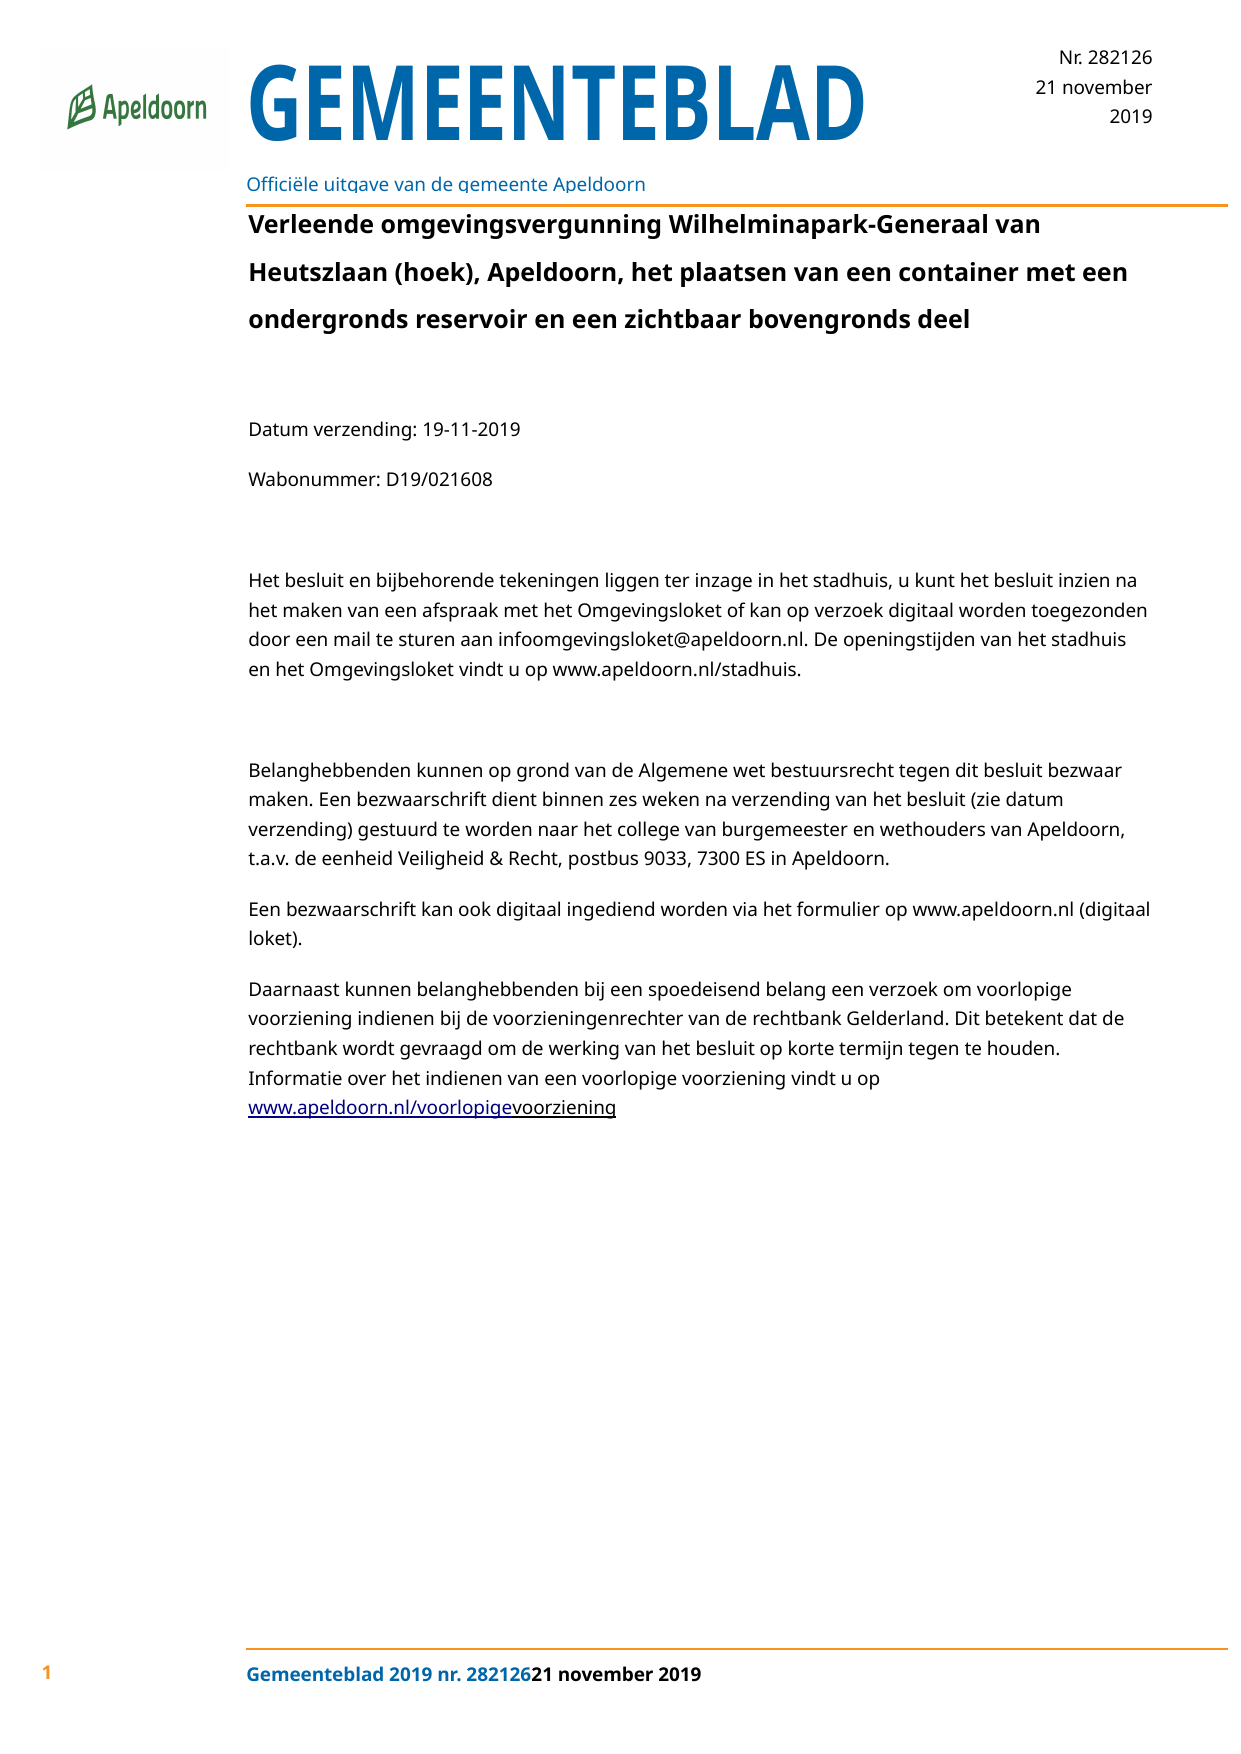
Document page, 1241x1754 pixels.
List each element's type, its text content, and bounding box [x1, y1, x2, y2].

text Een bezwaarschrift kan ook digitaal ingediend worden via het formulier op www.apeldoorn.nl (digitaal loket). [248, 896, 1152, 951]
text Daarnaast kunnen belanghebbenden bij een spoedeisend belang een verzoek om voorlopige voorziening indienen bij de voorzieningenrechter van de rechtbank Gelderland. Dit betekent dat de rechtbank wordt gevraagd om de werking van het besluit op korte termijn tegen te houden. Informatie over het indienen van een voorlopige voorziening vindt u op www.apeldoorn.nl/voorlopigevoorziening [248, 976, 1152, 1120]
text Verleende omgevingsvergunning Wilhelminapark-Generaal van Heutszlaan (hoek), Apeldoorn, het plaatsen van een container met een ondergronds reservoir en een zichtbaar bovengronds deel [248, 207, 1152, 336]
picture [41, 47, 231, 172]
text Het besluit en bijbehorende tekeningen liggen ter inzage in het stadhuis, u kunt het besluit inzien na het maken van een afspraak met het Omgevingsloket of kan op verzoek digitaal worden toegezonden door een mail te sturen aan infoomgevingsloket@apeldoorn.nl. De openingstijden van het stadhuis en het Omgevingsloket vindt u op www.apeldoorn.nl/stadhuis. [248, 567, 1152, 682]
text Datum verzending: 19-11-2019 [248, 416, 1152, 442]
text Belanghebbenden kunnen op grond van de Algemene wet bestuursrecht tegen dit besluit bezwaar maken. Een bezwaarschrift dient binnen zes weken na verzending van het besluit (zie datum verzending) gestuurd te worden naar het college van burgemeester en wethouders van Apeldoorn, t.a.v. de eenheid Veiligheid & Recht, postbus 9033, 7300 ES in Apeldoorn. [248, 757, 1152, 871]
text Wabonummer: D19/021608 [248, 466, 1152, 492]
